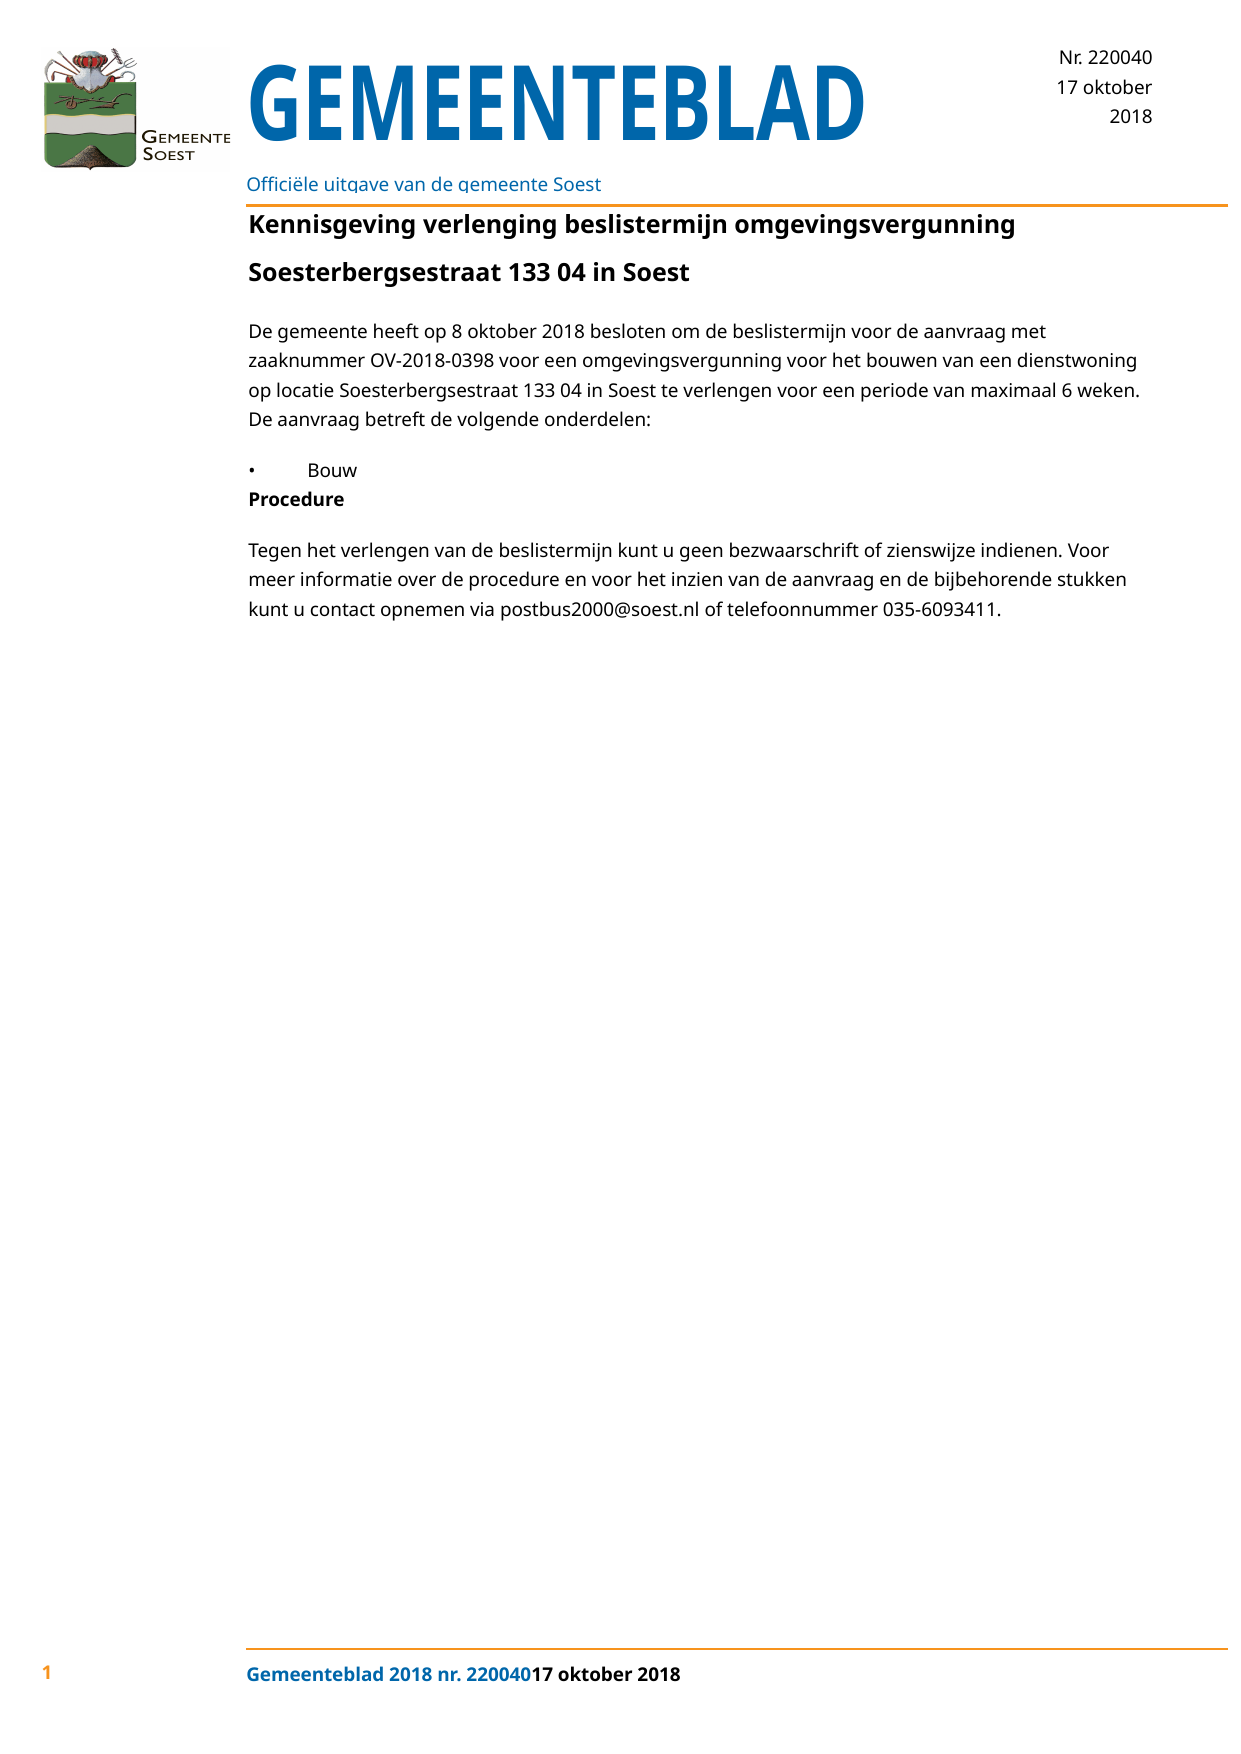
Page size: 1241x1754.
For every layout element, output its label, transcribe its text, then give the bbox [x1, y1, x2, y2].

list Bouw [248, 457, 1152, 483]
picture [41, 47, 231, 172]
text Tegen het verlengen van de beslistermijn kunt u geen bezwaarschrift of zienswijze indienen. Voor meer informatie over de procedure en voor het inzien van de aanvraag en de bijbehorende stukken kunt u contact opnemen via postbus2000@soest.nl of telefoonnummer 035-6093411. [248, 537, 1152, 622]
text Procedure [248, 487, 1152, 512]
text De gemeente heeft op 8 oktober 2018 besloten om de beslistermijn voor de aanvraag met zaaknummer OV-2018-0398 voor een omgevingsvergunning voor het bouwen van een dienstwoning op locatie Soesterbergsestraat 133 04 in Soest te verlengen voor een periode van maximaal 6 weken. De aanvraag betreft de volgende onderdelen: [248, 318, 1152, 432]
text Kennisgeving verlenging beslistermijn omgevingsvergunning Soesterbergsestraat 133 04 in Soest [248, 207, 1152, 288]
